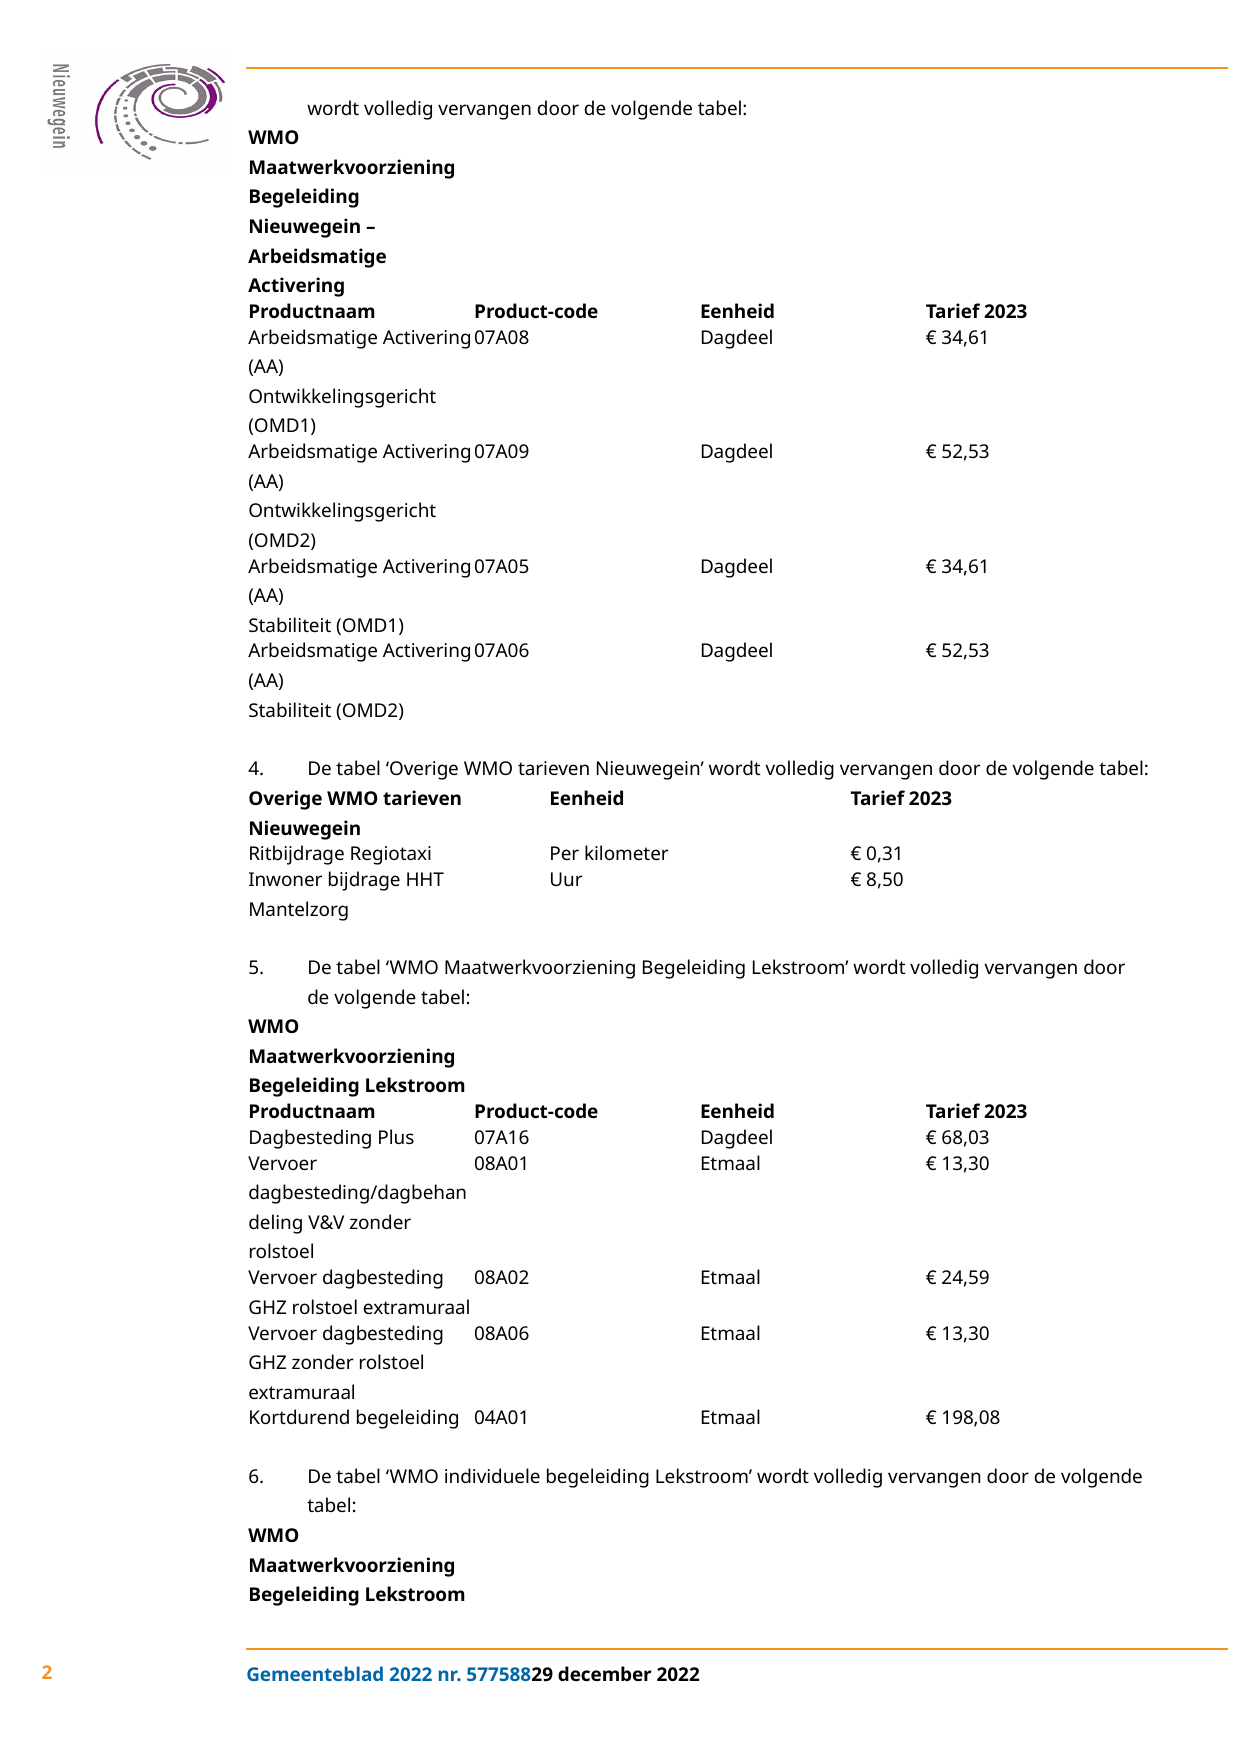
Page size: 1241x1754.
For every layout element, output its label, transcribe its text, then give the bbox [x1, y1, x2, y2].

table_cell Dagdeel [700, 553, 926, 638]
table_header [926, 1523, 1152, 1607]
table_cell Dagdeel [700, 324, 926, 438]
table_cell € 0,31 [850, 840, 1152, 866]
table_cell 07A08 [474, 324, 700, 438]
table_cell Uur [549, 866, 850, 921]
table_cell Arbeidsmatige Activering (AA) Ontwikkelingsgericht (OMD1) [248, 324, 474, 438]
table_cell Arbeidsmatige Activering (AA) Ontwikkelingsgericht (OMD2) [248, 438, 474, 553]
table_cell Etmaal [700, 1264, 926, 1320]
table_header Tarief 2023 [850, 785, 1152, 840]
picture [41, 47, 231, 172]
table_cell Arbeidsmatige Activering (AA) Stabiliteit (OMD1) [248, 553, 474, 638]
table_cell Eenheid [700, 1099, 926, 1124]
table_cell Tarief 2023 [926, 298, 1152, 324]
table_cell € 34,61 [926, 553, 1152, 638]
table_cell Dagbesteding Plus [248, 1124, 474, 1150]
table_cell Inwoner bijdrage HHT Mantelzorg [248, 866, 549, 921]
table_cell € 8,50 [850, 866, 1152, 921]
list De tabel ‘WMO Maatwerkvoorziening Begeleiding Lekstroom’ wordt volledig vervangen door de volgende tabel: [248, 954, 1152, 1009]
table_cell € 13,30 [926, 1150, 1152, 1264]
table_cell Kortdurend begeleiding [248, 1405, 474, 1430]
table_cell Vervoer dagbesteding GHZ zonder rolstoel extramuraal [248, 1320, 474, 1404]
table_cell Per kilometer [549, 840, 850, 866]
table_header WMO Maatwerkvoorziening Begeleiding Lekstroom [248, 1523, 474, 1607]
table_cell Vervoer dagbesteding/dagbehandeling V&V zonder rolstoel [248, 1150, 474, 1264]
table_cell Productnaam [248, 298, 474, 324]
table_cell € 52,53 [926, 638, 1152, 723]
list De tabel ‘WMO individuele begeleiding Lekstroom’ wordt volledig vervangen door de volgende tabel: [248, 1463, 1152, 1518]
table_cell 08A06 [474, 1320, 700, 1404]
table_cell 07A16 [474, 1124, 700, 1150]
table_cell Dagdeel [700, 1124, 926, 1150]
table_cell Dagdeel [700, 638, 926, 723]
table_cell Productnaam [248, 1099, 474, 1124]
table_header [926, 1014, 1152, 1098]
table_header [700, 125, 926, 298]
table_header [474, 125, 700, 298]
list wordt volledig vervangen door de volgende tabel: [248, 95, 1152, 121]
table_cell 08A01 [474, 1150, 700, 1264]
table_header [700, 1523, 926, 1607]
table_cell Arbeidsmatige Activering (AA) Stabiliteit (OMD2) [248, 638, 474, 723]
table_cell € 34,61 [926, 324, 1152, 438]
table_cell Eenheid [700, 298, 926, 324]
table_cell € 24,59 [926, 1264, 1152, 1320]
table_header WMO Maatwerkvoorziening Begeleiding Nieuwegein – Arbeidsmatige Activering [248, 125, 474, 298]
table_header Overige WMO tarieven Nieuwegein [248, 785, 549, 840]
table_cell € 198,08 [926, 1405, 1152, 1430]
table_header [926, 125, 1152, 298]
table_cell € 68,03 [926, 1124, 1152, 1150]
table_cell Ritbijdrage Regiotaxi [248, 840, 549, 866]
table_cell Tarief 2023 [926, 1099, 1152, 1124]
table_cell Vervoer dagbesteding GHZ rolstoel extramuraal [248, 1264, 474, 1320]
table_cell Etmaal [700, 1320, 926, 1404]
table_cell Product-code [474, 298, 700, 324]
table_header [474, 1014, 700, 1098]
table_cell 07A05 [474, 553, 700, 638]
table_cell Etmaal [700, 1405, 926, 1430]
table_cell Product-code [474, 1099, 700, 1124]
table_cell 08A02 [474, 1264, 700, 1320]
table_cell 07A06 [474, 638, 700, 723]
table_cell Dagdeel [700, 438, 926, 553]
list De tabel ‘Overige WMO tarieven Nieuwegein’ wordt volledig vervangen door de volgende tabel: [248, 755, 1152, 781]
table_header [700, 1014, 926, 1098]
table_cell 07A09 [474, 438, 700, 553]
table_cell € 52,53 [926, 438, 1152, 553]
table_header [474, 1523, 700, 1607]
table_header Eenheid [549, 785, 850, 840]
table_cell 04A01 [474, 1405, 700, 1430]
table_cell Etmaal [700, 1150, 926, 1264]
table_header WMO Maatwerkvoorziening Begeleiding Lekstroom [248, 1014, 474, 1098]
table_cell € 13,30 [926, 1320, 1152, 1404]
